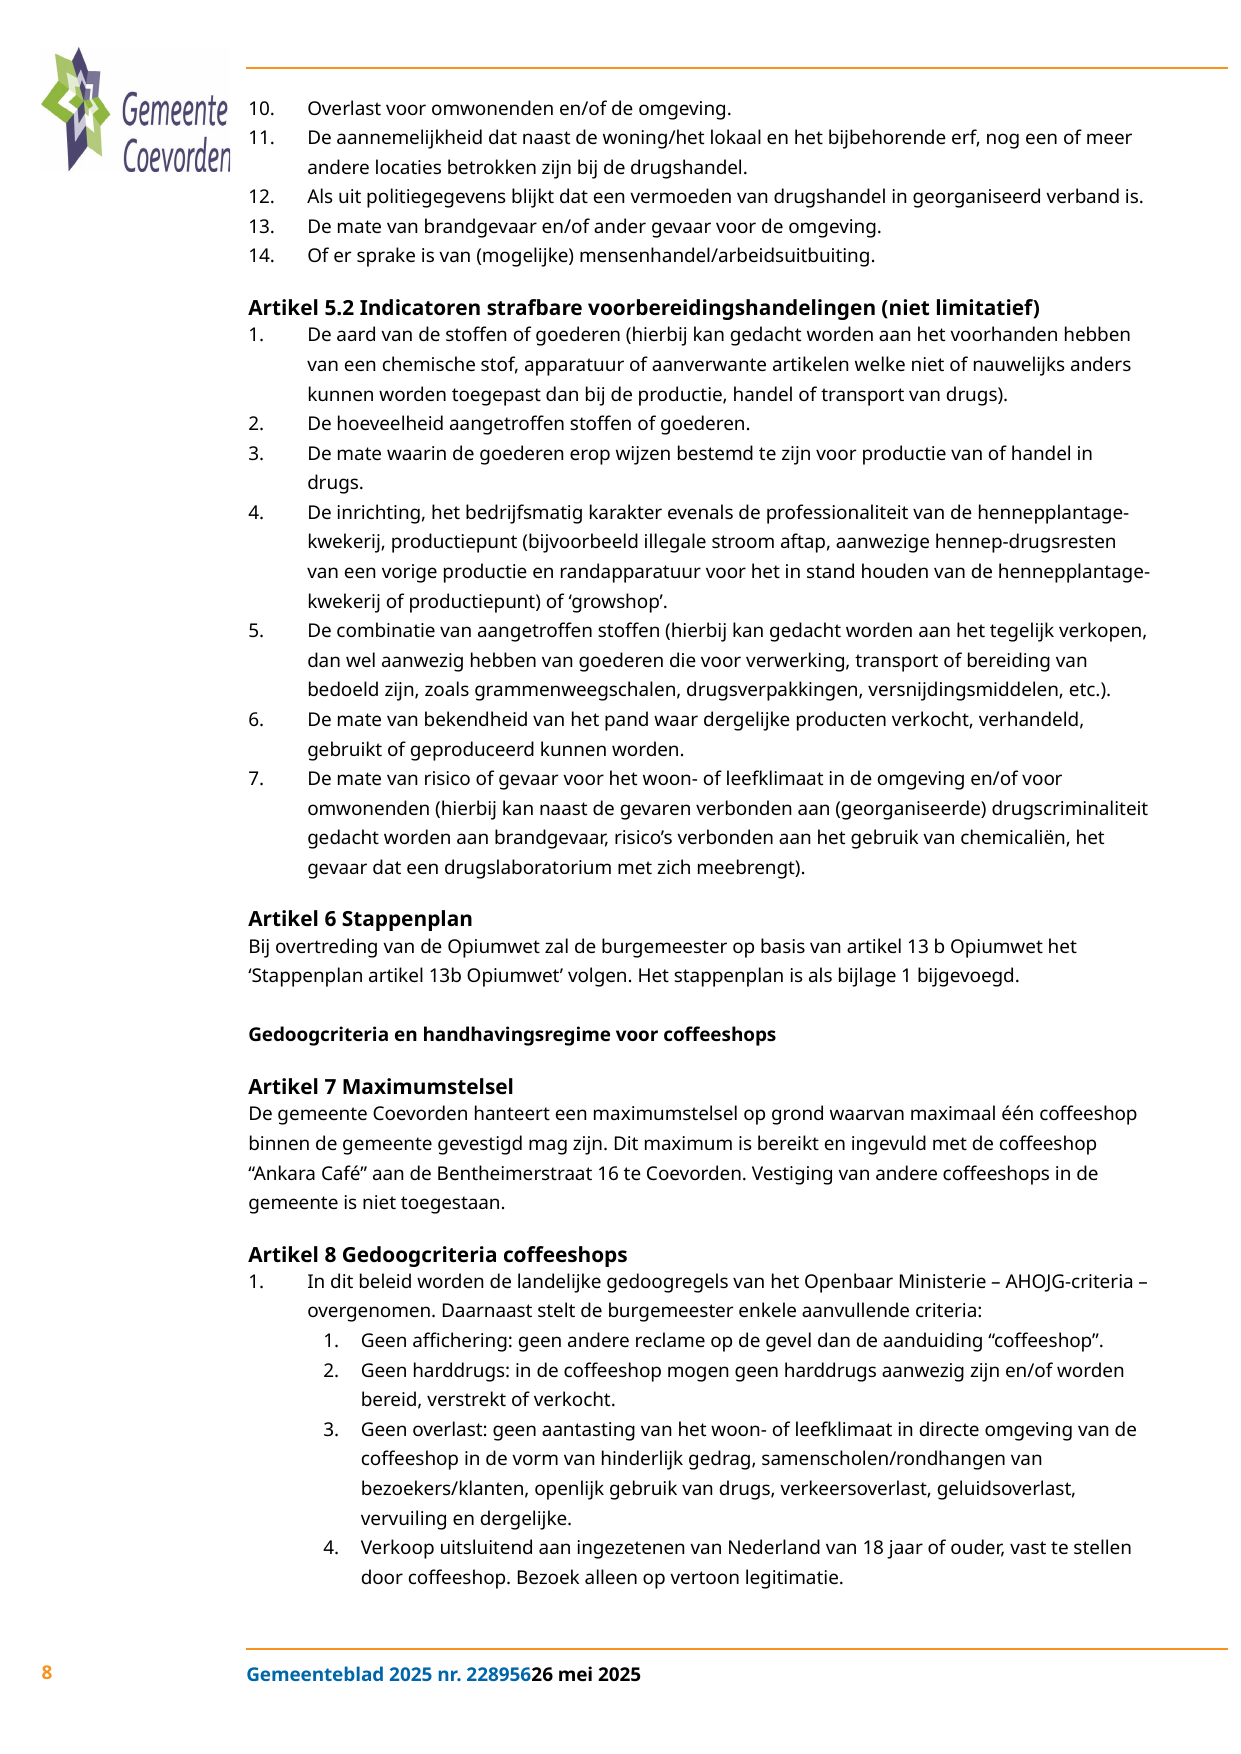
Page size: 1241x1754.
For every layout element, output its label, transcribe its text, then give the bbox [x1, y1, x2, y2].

list Als uit politiegegevens blijkt dat een vermoeden van drugshandel in georganiseerd verband is. [248, 183, 1152, 209]
list Geen affichering: geen andere reclame op de gevel dan de aanduiding “coffeeshop”. [323, 1327, 1152, 1353]
list Overlast voor omwonenden en/of de omgeving. [248, 95, 1152, 121]
text Artikel 8 Gedoogcriteria coffeeshops [248, 1240, 1152, 1268]
list De mate waarin de goederen erop wijzen bestemd te zijn voor productie van of handel in drugs. [248, 440, 1152, 495]
list De hoeveelheid aangetroffen stoffen of goederen. [248, 410, 1152, 436]
list Of er sprake is van (mogelijke) mensenhandel/arbeidsuitbuiting. [248, 243, 1152, 268]
text Bij overtreding van de Opiumwet zal de burgemeester op basis van artikel 13 b Opiumwet het ‘Stappenplan artikel 13b Opiumwet’ volgen. Het stappenplan is als bijlage 1 bijgevoegd. [248, 933, 1152, 988]
text Artikel 6 Stappenplan [248, 904, 1152, 933]
text Artikel 5.2 Indicatoren strafbare voorbereidingshandelingen (niet limitatief) [248, 293, 1152, 322]
list Geen overlast: geen aantasting van het woon- of leefklimaat in directe omgeving van de coffeeshop in de vorm van hinderlijk gedrag, samenscholen/rondhangen van bezoekers/klanten, openlijk gebruik van drugs, verkeersoverlast, geluidsoverlast, vervuiling en dergelijke. [323, 1416, 1152, 1531]
list De aard van de stoffen of goederen (hierbij kan gedacht worden aan het voorhanden hebben van een chemische stof, apparatuur of aanverwante artikelen welke niet of nauwelijks anders kunnen worden toegepast dan bij de productie, handel of transport van drugs). [248, 322, 1152, 406]
list De aannemelijkheid dat naast de woning/het lokaal en het bijbehorende erf, nog een of meer andere locaties betrokken zijn bij de drugshandel. [248, 124, 1152, 180]
list De mate van risico of gevaar voor het woon- of leefklimaat in de omgeving en/of voor omwonenden (hierbij kan naast de gevaren verbonden aan (georganiseerde) drugscriminaliteit gedacht worden aan brandgevaar, risico’s verbonden aan het gebruik van chemicaliën, het gevaar dat een drugslaboratorium met zich meebrengt). [248, 765, 1152, 880]
list De mate van bekendheid van het pand waar dergelijke producten verkocht, verhandeld, gebruikt of geproduceerd kunnen worden. [248, 706, 1152, 761]
list Geen harddrugs: in de coffeeshop mogen geen harddrugs aanwezig zijn en/of worden bereid, verstrekt of verkocht. [323, 1357, 1152, 1412]
text Gedoogcriteria en handhavingsregime voor coffeeshops [248, 1022, 1152, 1047]
text De gemeente Coevorden hanteert een maximumstelsel op grond waarvan maximaal één coffeeshop binnen de gemeente gevestigd mag zijn. Dit maximum is bereikt en ingevuld met de coffeeshop “Ankara Café” aan de Bentheimerstraat 16 te Coevorden. Vestiging van andere coffeeshops in de gemeente is niet toegestaan. [248, 1101, 1152, 1215]
picture [41, 47, 231, 172]
list Verkoop uitsluitend aan ingezetenen van Nederland van 18 jaar of ouder, vast te stellen door coffeeshop. Bezoek alleen op vertoon legitimatie. [323, 1534, 1152, 1590]
list De mate van brandgevaar en/of ander gevaar voor de omgeving. [248, 213, 1152, 239]
list De combinatie van aangetroffen stoffen (hierbij kan gedacht worden aan het tegelijk verkopen, dan wel aanwezig hebben van goederen die voor verwerking, transport of bereiding van bedoeld zijn, zoals grammenweegschalen, drugsverpakkingen, versnijdingsmiddelen, etc.). [248, 617, 1152, 702]
list De inrichting, het bedrijfsmatig karakter evenals de professionaliteit van de hennepplantage-kwekerij, productiepunt (bijvoorbeeld illegale stroom aftap, aanwezige hennep-drugsresten van een vorige productie en randapparatuur voor het in stand houden van de hennepplantage-kwekerij of productiepunt) of ‘growshop’. [248, 499, 1152, 613]
text Artikel 7 Maximumstelsel [248, 1072, 1152, 1101]
list In dit beleid worden de landelijke gedoogregels van het Openbaar Ministerie – AHOJG-criteria – overgenomen. Daarnaast stelt de burgemeester enkele aanvullende criteria: [248, 1268, 1152, 1323]
